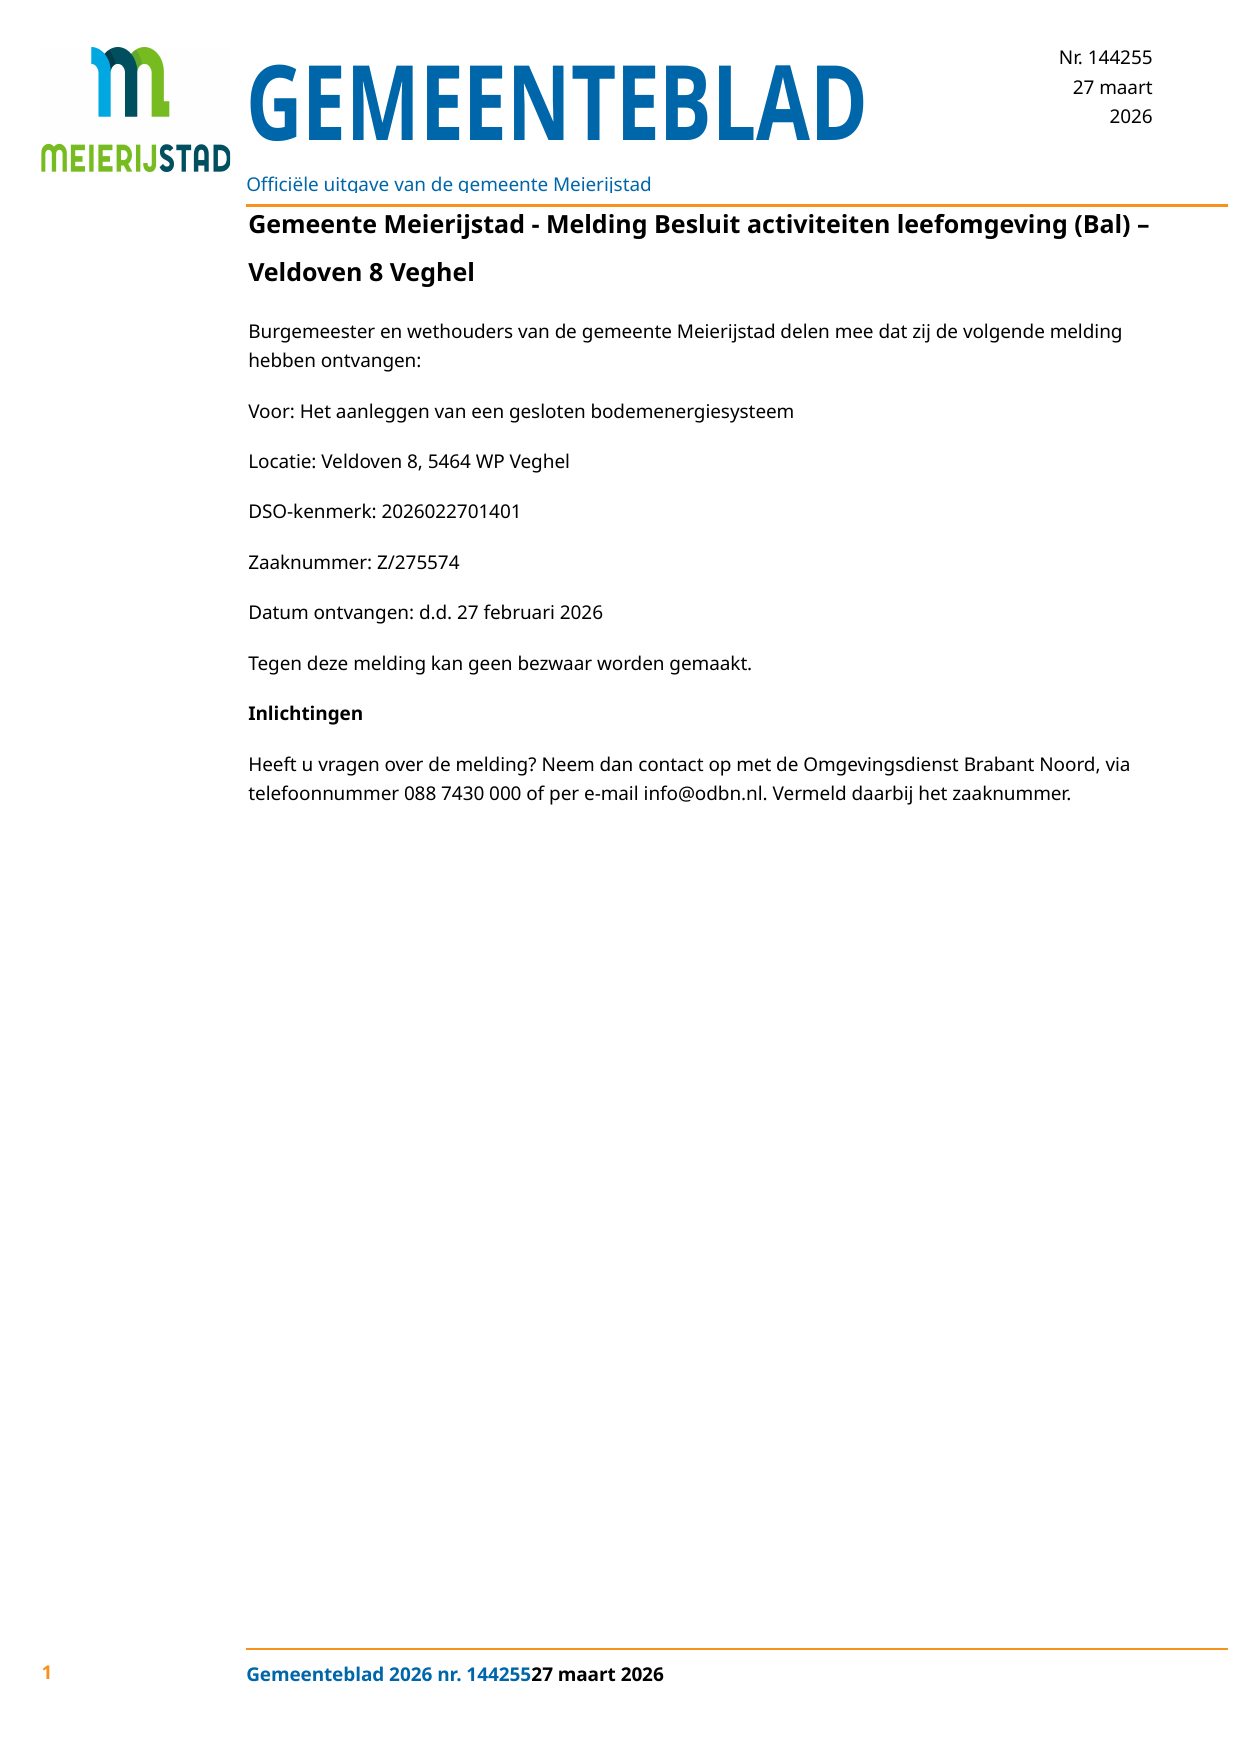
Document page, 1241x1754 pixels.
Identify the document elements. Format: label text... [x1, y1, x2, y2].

picture [41, 47, 231, 172]
text Gemeente Meierijstad - Melding Besluit activiteiten leefomgeving (Bal) – Veldoven 8 Veghel [248, 207, 1152, 288]
text Heeft u vragen over de melding? Neem dan contact op met de Omgevingsdienst Brabant Noord, via telefoonnummer 088 7430 000 of per e-mail info@odbn.nl. Vermeld daarbij het zaaknummer. [248, 751, 1152, 806]
text Zaaknummer: Z/275574 [248, 549, 1152, 575]
text Tegen deze melding kan geen bezwaar worden gemaakt. [248, 650, 1152, 676]
text Inlichtingen [248, 700, 1152, 726]
text Locatie: Veldoven 8, 5464 WP Veghel [248, 448, 1152, 474]
text Voor: Het aanleggen van een gesloten bodemenergiesysteem [248, 398, 1152, 424]
text DSO-kenmerk: 2026022701401 [248, 499, 1152, 524]
text Burgemeester en wethouders van de gemeente Meierijstad delen mee dat zij de volgende melding hebben ontvangen: [248, 318, 1152, 373]
text Datum ontvangen: d.d. 27 februari 2026 [248, 599, 1152, 625]
